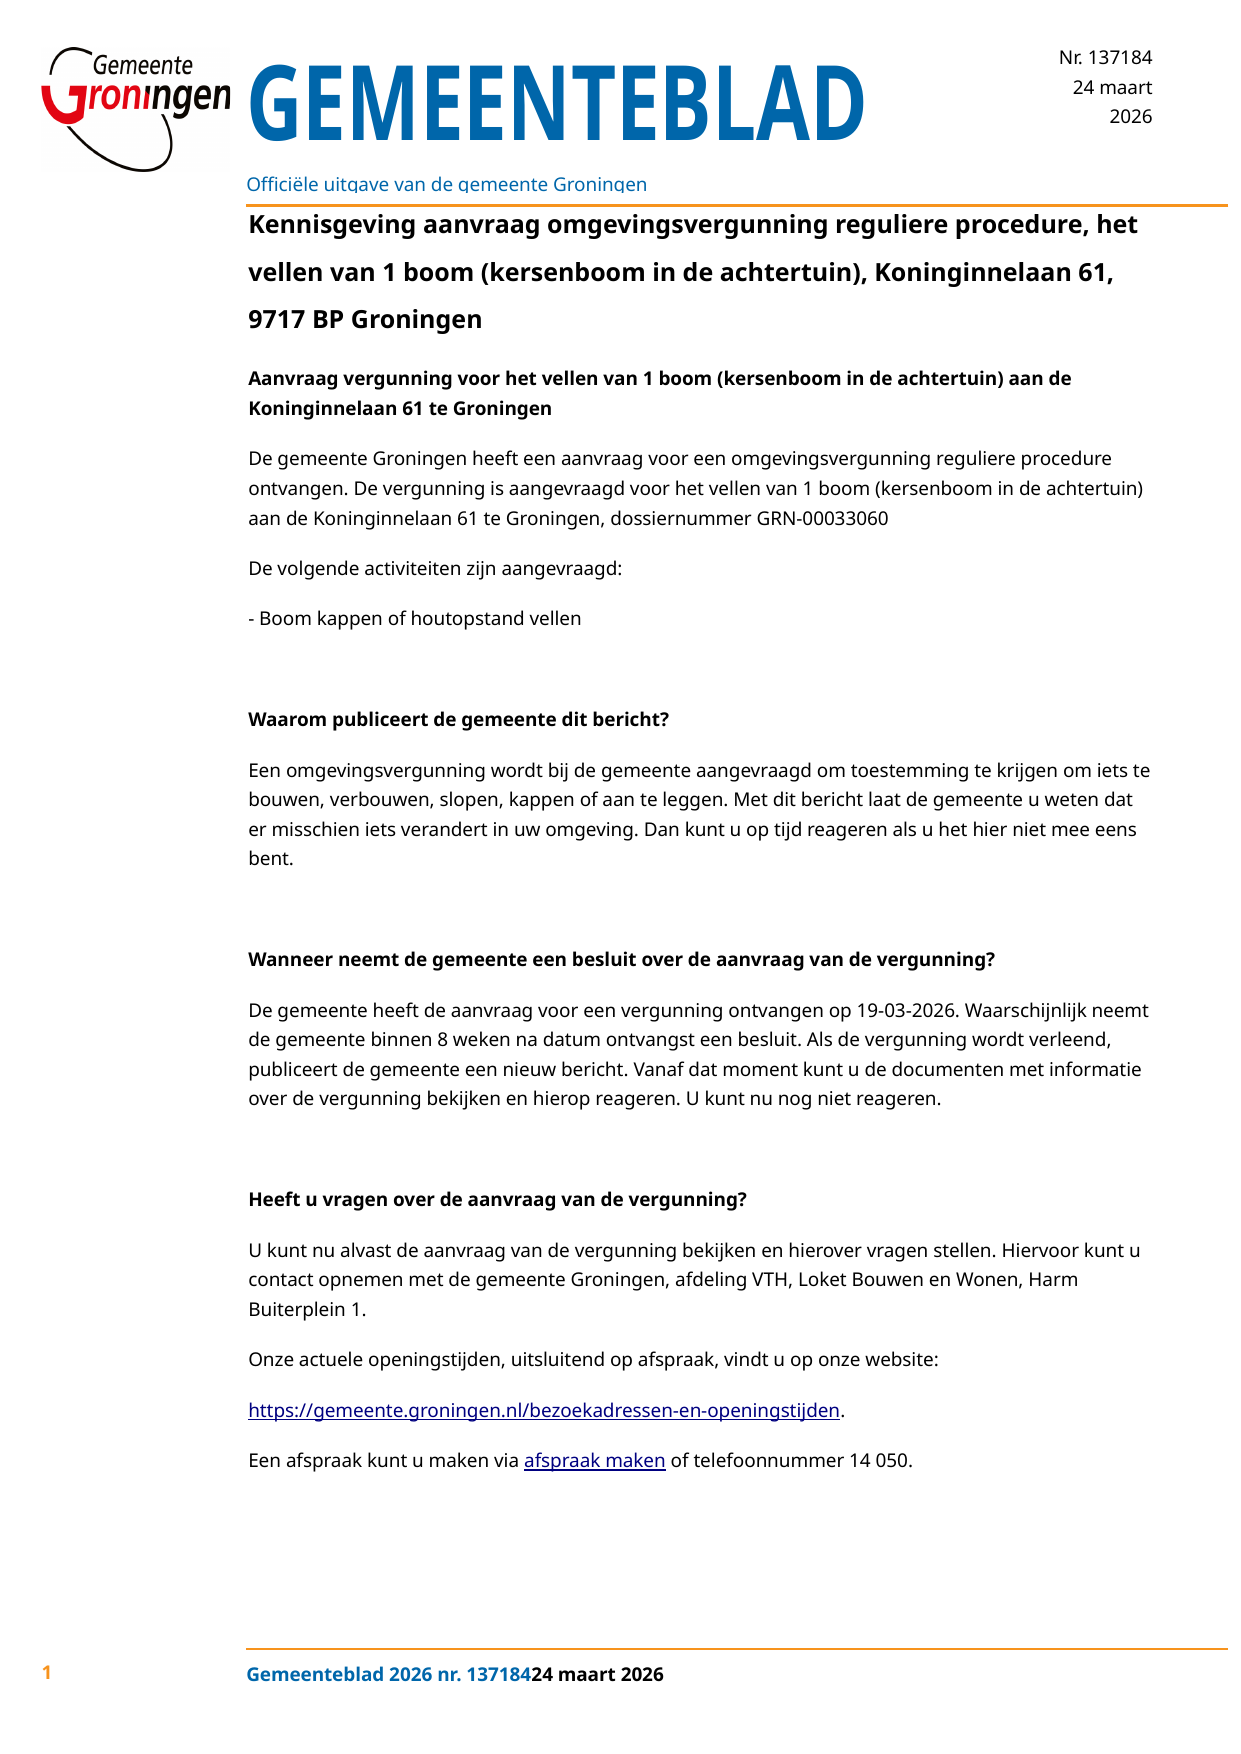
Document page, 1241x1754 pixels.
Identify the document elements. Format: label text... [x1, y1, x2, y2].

text De volgende activiteiten zijn aangevraagd: [248, 555, 1152, 581]
text Wanneer neemt de gemeente een besluit over de aanvraag van de vergunning? [248, 946, 1152, 972]
text Kennisgeving aanvraag omgevingsvergunning reguliere procedure, het vellen van 1 boom (kersenboom in de achtertuin), Koninginnelaan 61, 9717 BP Groningen [248, 207, 1152, 336]
text - Boom kappen of houtopstand vellen [248, 606, 1152, 631]
text U kunt nu alvast de aanvraag van de vergunning bekijken en hierover vragen stellen. Hiervoor kunt u contact opnemen met de gemeente Groningen, afdeling VTH, Loket Bouwen en Wonen, Harm Buiterplein 1. [248, 1237, 1152, 1322]
text Een afspraak kunt u maken via afspraak maken of telefoonnummer 14 050. [248, 1447, 1152, 1473]
text Aanvraag vergunning voor het vellen van 1 boom (kersenboom in de achtertuin) aan de Koninginnelaan 61 te Groningen [248, 366, 1152, 421]
text Heeft u vragen over de aanvraag van de vergunning? [248, 1186, 1152, 1212]
text De gemeente heeft de aanvraag voor een vergunning ontvangen op 19-03-2026. Waarschijnlijk neemt de gemeente binnen 8 weken na datum ontvangst een besluit. Als de vergunning wordt verleend, publiceert de gemeente een nieuw bericht. Vanaf dat moment kunt u de documenten met informatie over de vergunning bekijken en hierop reageren. U kunt nu nog niet reageren. [248, 997, 1152, 1111]
text Een omgevingsvergunning wordt bij de gemeente aangevraagd om toestemming te krijgen om iets te bouwen, verbouwen, slopen, kappen of aan te leggen. Met dit bericht laat de gemeente u weten dat er misschien iets verandert in uw omgeving. Dan kunt u op tijd reageren als u het hier niet mee eens bent. [248, 757, 1152, 871]
text De gemeente Groningen heeft een aanvraag voor een omgevingsvergunning reguliere procedure ontvangen. De vergunning is aangevraagd voor het vellen van 1 boom (kersenboom in de achtertuin) aan de Koninginnelaan 61 te Groningen, dossiernummer GRN-00033060 [248, 446, 1152, 530]
picture [41, 47, 231, 172]
text https://gemeente.groningen.nl/bezoekadressen-en-openingstijden. [248, 1397, 1152, 1422]
text Waarom publiceert de gemeente dit bericht? [248, 706, 1152, 732]
text Onze actuele openingstijden, uitsluitend op afspraak, vindt u op onze website: [248, 1346, 1152, 1372]
